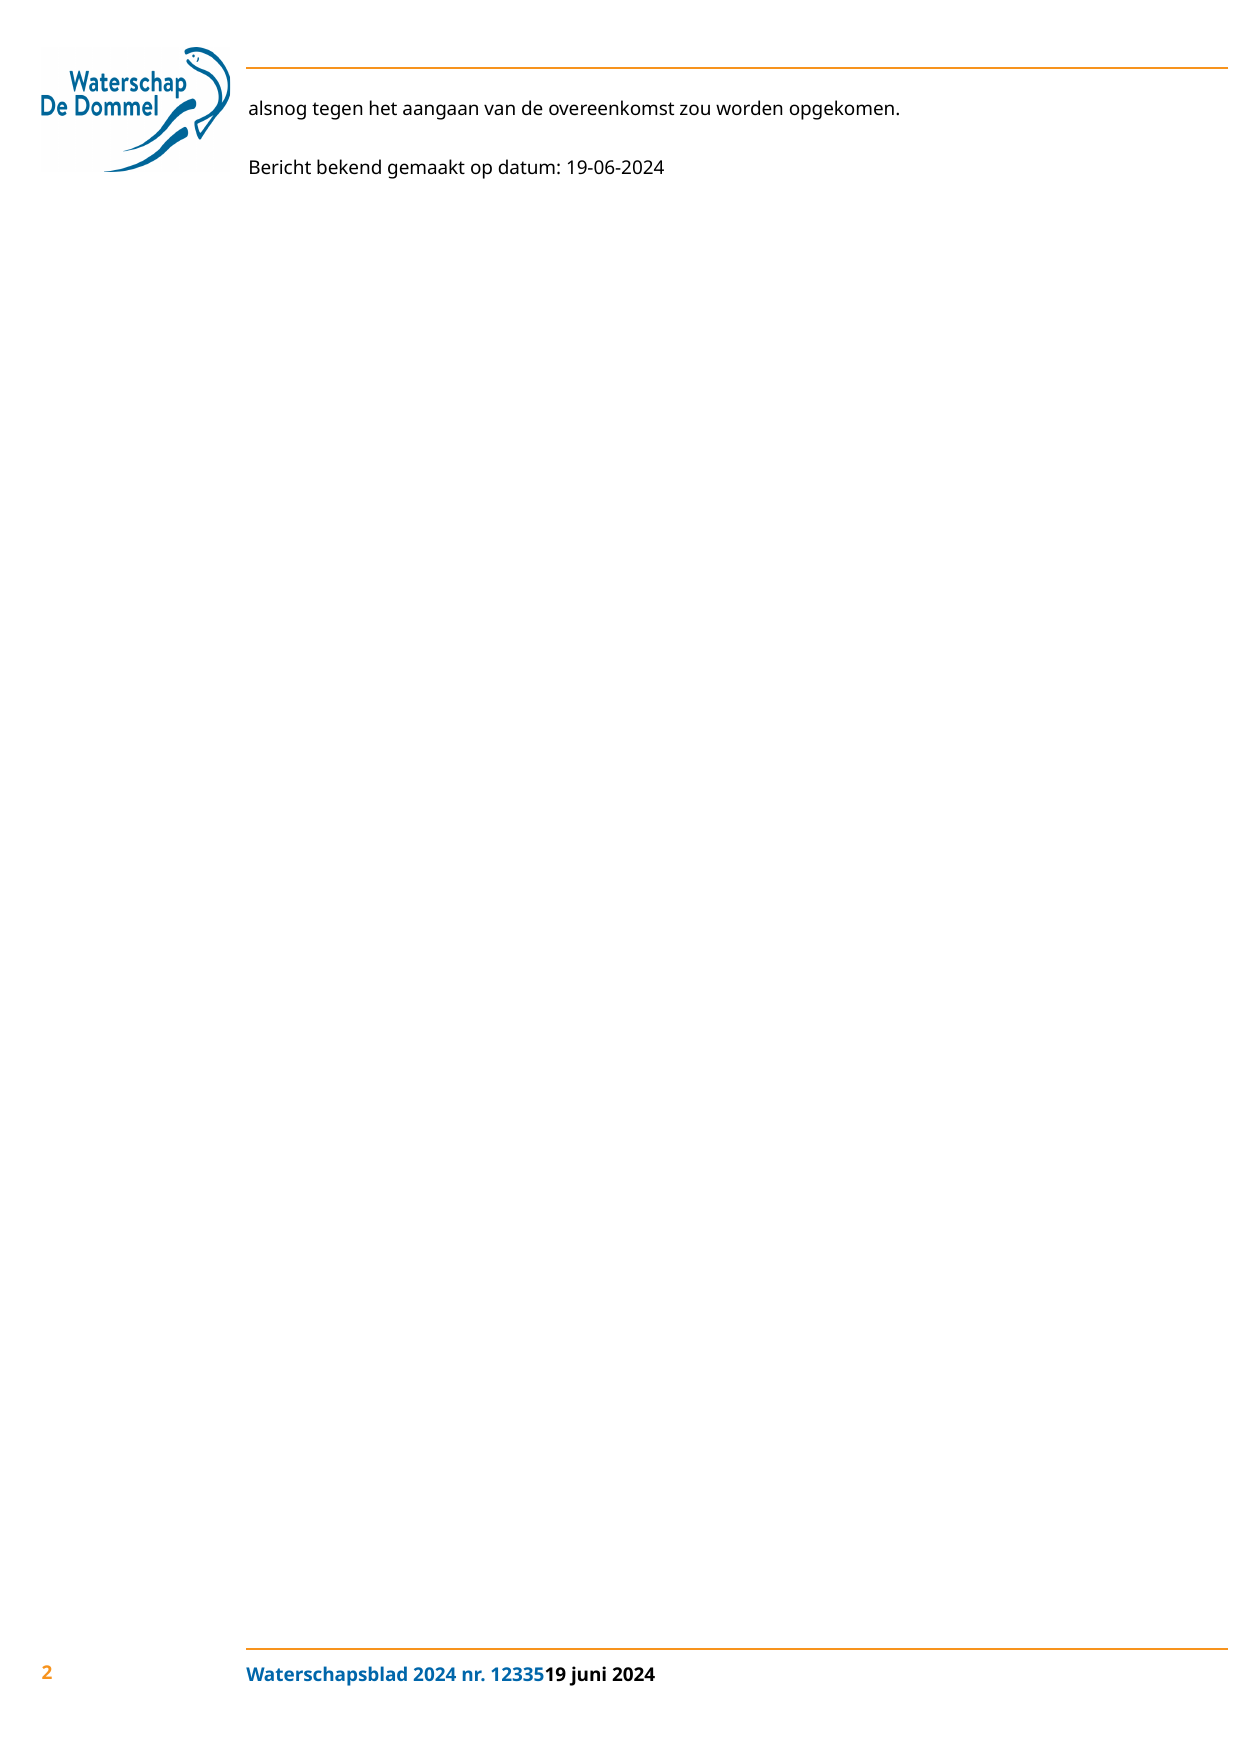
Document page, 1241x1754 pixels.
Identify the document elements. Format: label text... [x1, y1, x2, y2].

text Bericht bekend gemaakt op datum: 19-06-2024 [248, 154, 1152, 180]
picture [204, 47, 231, 76]
picture [41, 47, 231, 172]
picture [198, 118, 210, 131]
text alsnog tegen het aangaan van de overeenkomst zou worden opgekomen. [248, 95, 1152, 121]
picture [45, 99, 51, 111]
